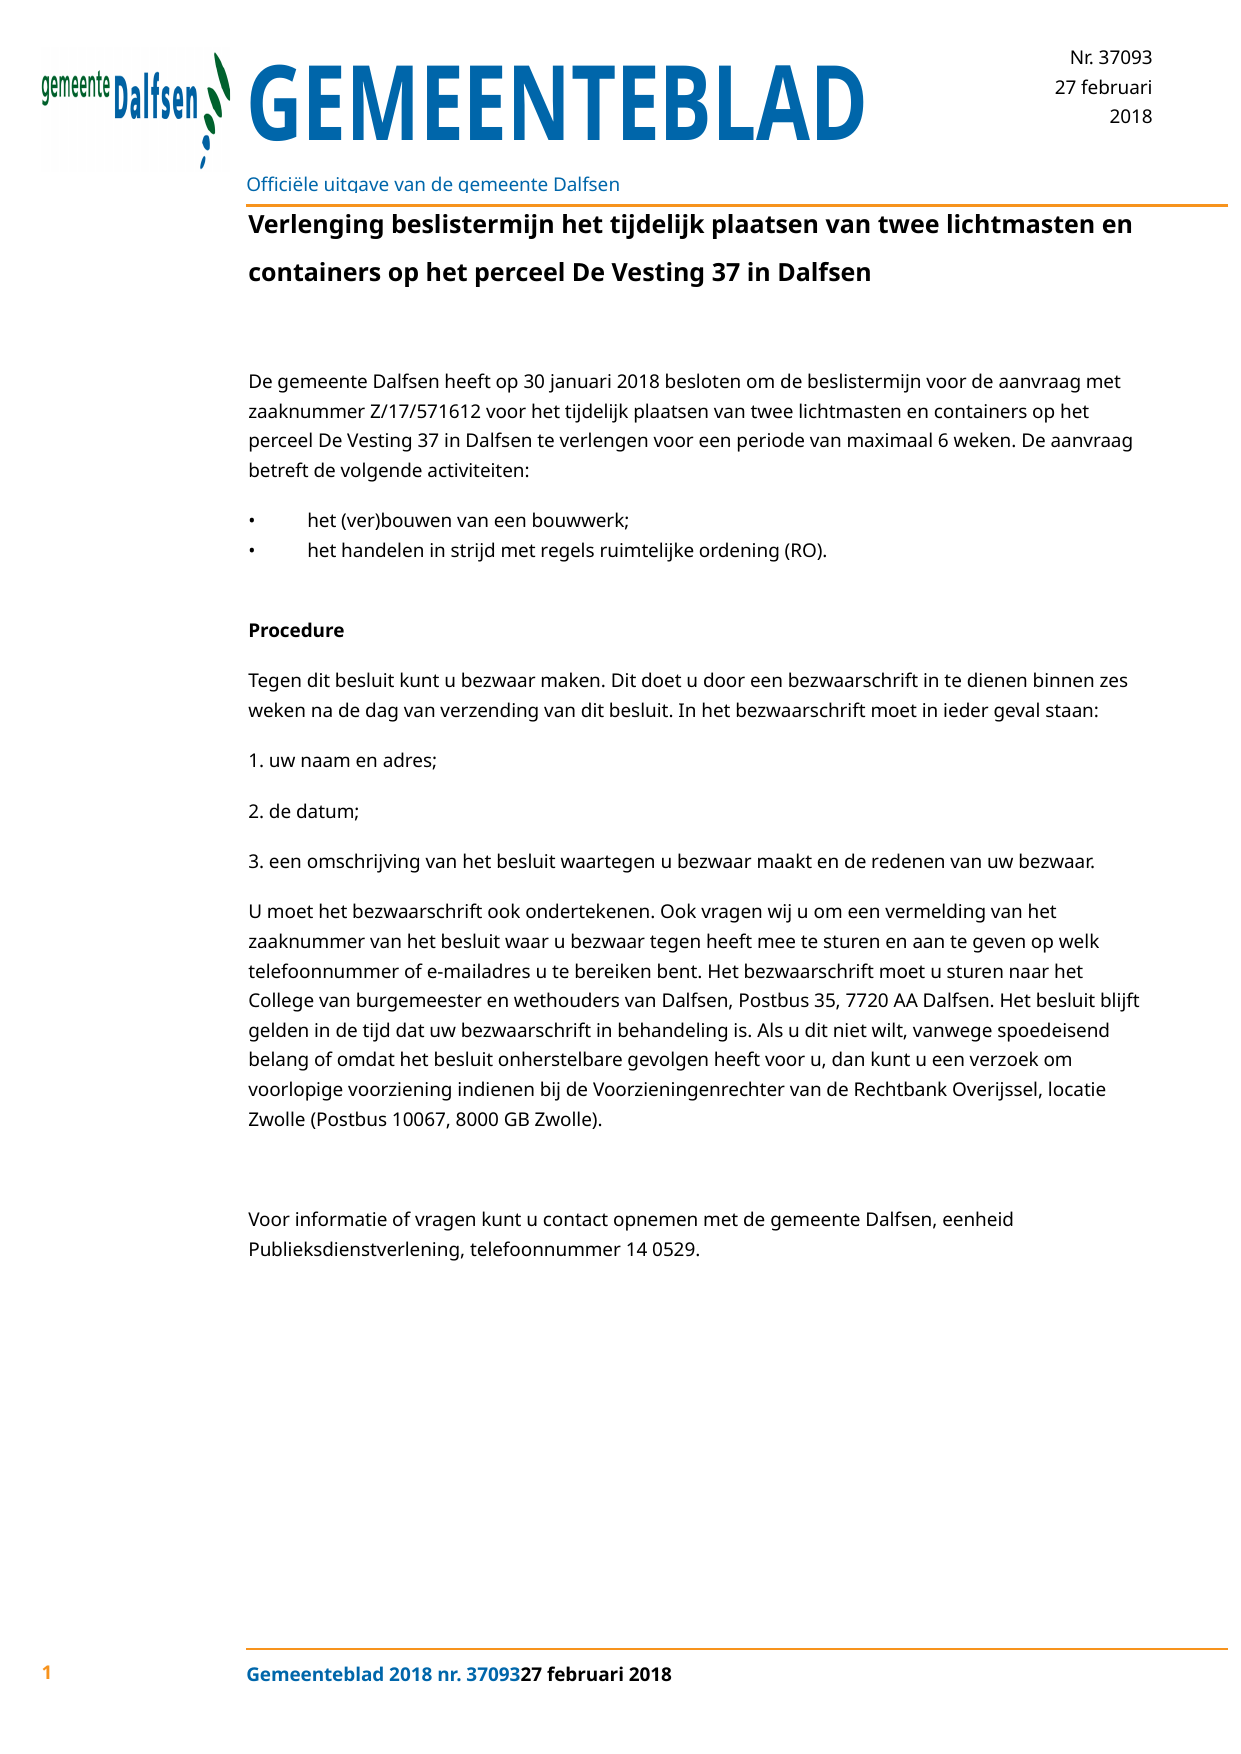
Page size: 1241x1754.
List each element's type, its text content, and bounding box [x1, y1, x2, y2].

text Voor informatie of vragen kunt u contact opnemen met de gemeente Dalfsen, eenheid Publieksdienstverlening, telefoonnummer 14 0529. [248, 1207, 1152, 1262]
list het (ver)bouwen van een bouwwerk; [248, 507, 1152, 533]
text De gemeente Dalfsen heeft op 30 januari 2018 besloten om de beslistermijn voor de aanvraag met zaaknummer Z/17/571612 voor het tijdelijk plaatsen van twee lichtmasten en containers op het perceel De Vesting 37 in Dalfsen te verlengen voor een periode van maximaal 6 weken. De aanvraag betreft de volgende activiteiten: [248, 368, 1152, 483]
text 2. de datum; [248, 798, 1152, 824]
picture [41, 47, 231, 172]
text 1. uw naam en adres; [248, 747, 1152, 773]
text Procedure [248, 617, 1152, 643]
text 3. een omschrijving van het besluit waartegen u bezwaar maakt en de redenen van uw bezwaar. [248, 848, 1152, 874]
text Tegen dit besluit kunt u bezwaar maken. Dit doet u door een bezwaarschrift in te dienen binnen zes weken na de dag van verzending van dit besluit. In het bezwaarschrift moet in ieder geval staan: [248, 667, 1152, 723]
text Verlenging beslistermijn het tijdelijk plaatsen van twee lichtmasten en containers op het perceel De Vesting 37 in Dalfsen [248, 207, 1152, 288]
text U moet het bezwaarschrift ook ondertekenen. Ook vragen wij u om een vermelding van het zaaknummer van het besluit waar u bezwaar tegen heeft mee te sturen en aan te geven op welk telefoonnummer of e-mailadres u te bereiken bent. Het bezwaarschrift moet u sturen naar het College van burgemeester en wethouders van Dalfsen, Postbus 35, 7720 AA Dalfsen. Het besluit blijft gelden in de tijd dat uw bezwaarschrift in behandeling is. Als u dit niet wilt, vanwege spoedeisend belang of omdat het besluit onherstelbare gevolgen heeft voor u, dan kunt u een verzoek om voorlopige voorziening indienen bij de Voorzieningenrechter van de Rechtbank Overijssel, locatie Zwolle (Postbus 10067, 8000 GB Zwolle). [248, 899, 1152, 1132]
list het handelen in strijd met regels ruimtelijke ordening (RO). [248, 537, 1152, 563]
